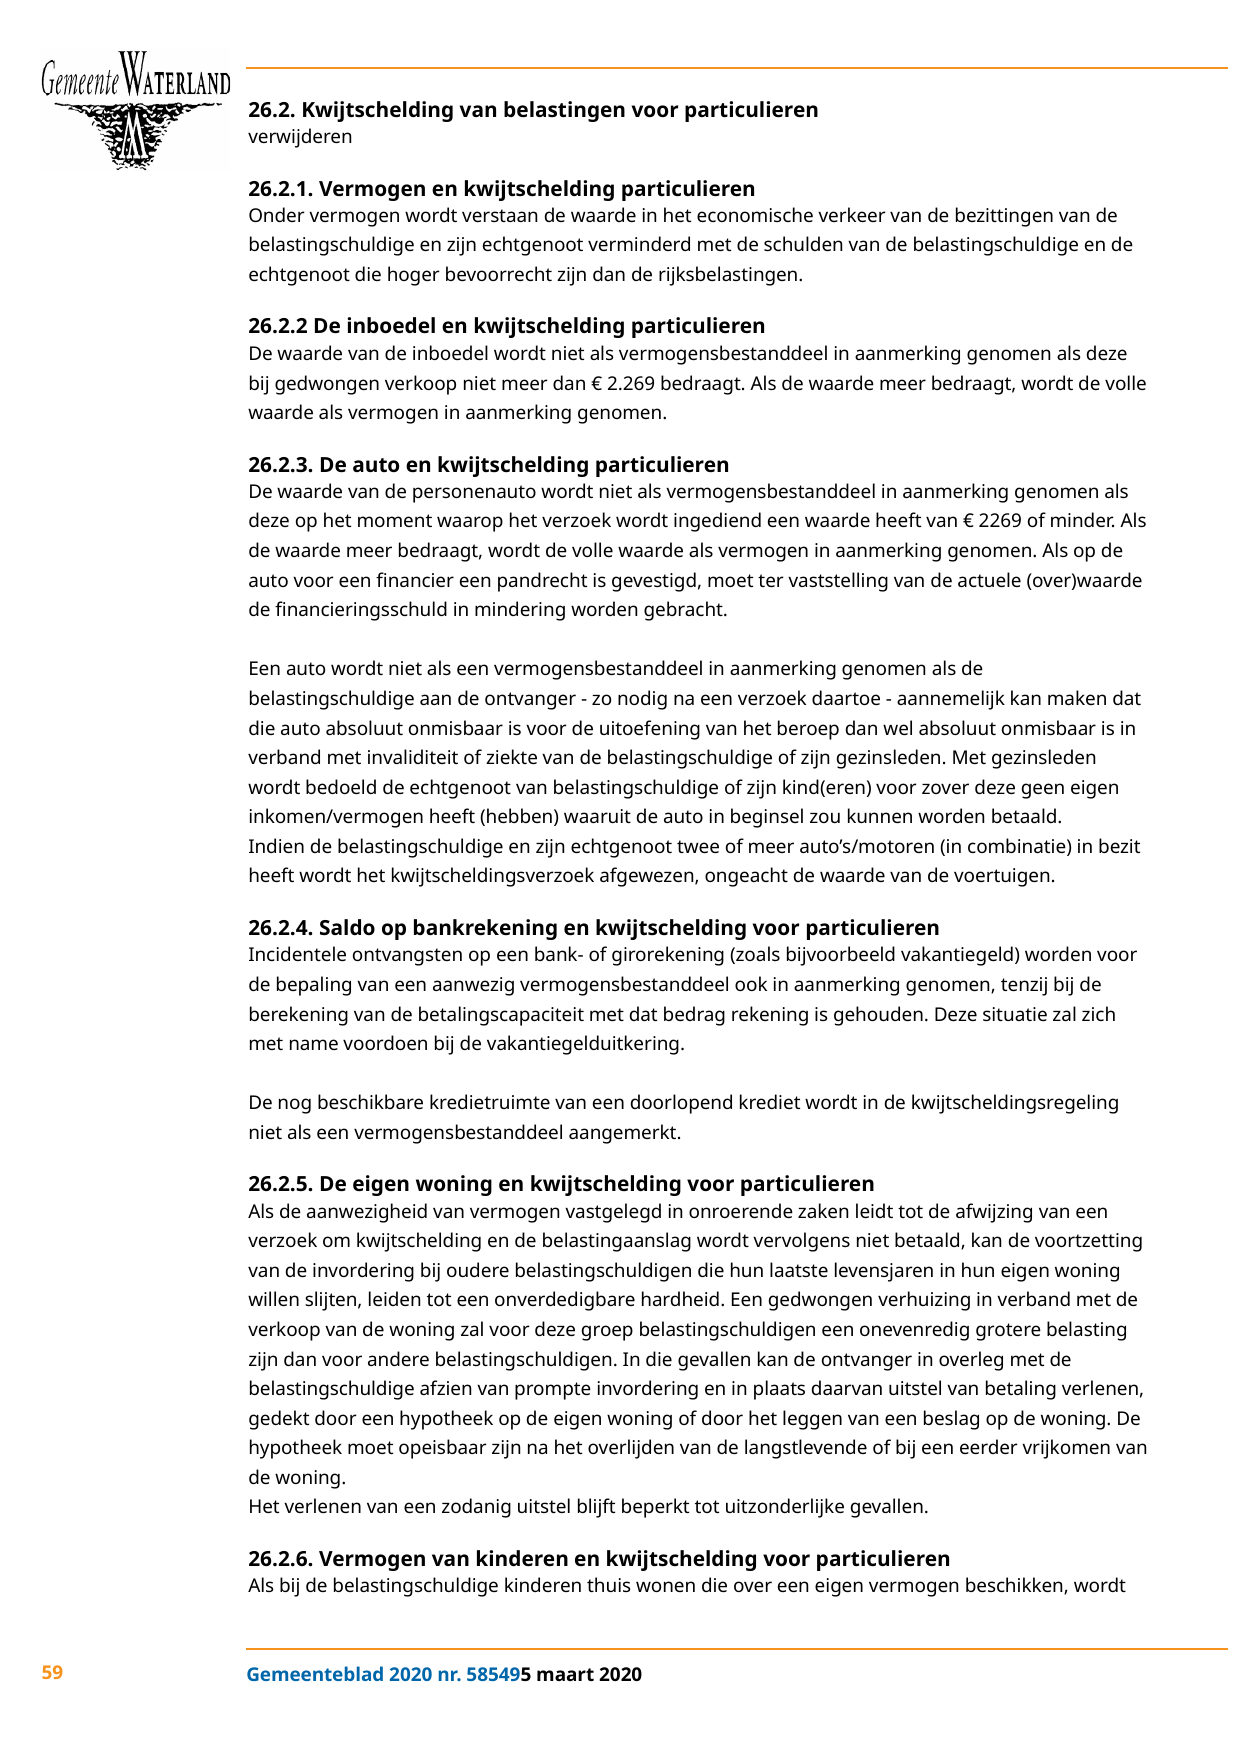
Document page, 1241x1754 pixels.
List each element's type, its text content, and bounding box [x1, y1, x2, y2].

text 26.2.5. De eigen woning en kwijtschelding voor particulieren [248, 1169, 1152, 1198]
text 26.2.6. Vermogen van kinderen en kwijtschelding voor particulieren [248, 1544, 1152, 1573]
text Indien de belastingschuldige en zijn echtgenoot twee of meer auto’s/motoren (in combinatie) in bezit heeft wordt het kwijtscheldingsverzoek afgewezen, ongeacht de waarde van de voertuigen. [248, 833, 1152, 888]
text De nog beschikbare kredietruimte van een doorlopend krediet wordt in de kwijtscheldingsregeling niet als een vermogensbestanddeel aangemerkt. [248, 1089, 1152, 1145]
text 26.2.4. Saldo op bankrekening en kwijtschelding voor particulieren [248, 913, 1152, 942]
text 26.2.2 De inboedel en kwijtschelding particulieren [248, 312, 1152, 340]
text 26.2. Kwijtschelding van belastingen voor particulieren [248, 95, 1152, 123]
text Als de aanwezigheid van vermogen vastgelegd in onroerende zaken leidt tot de afwijzing van een verzoek om kwijtschelding en de belastingaanslag wordt vervolgens niet betaald, kan de voortzetting van de invordering bij oudere belastingschuldigen die hun laatste levensjaren in hun eigen woning willen slijten, leiden tot een onverdedigbare hardheid. Een gedwongen verhuizing in verband met de verkoop van de woning zal voor deze groep belastingschuldigen een onevenredig grotere belasting zijn dan voor andere belastingschuldigen. In die gevallen kan de ontvanger in overleg met de belastingschuldige afzien van prompte invordering en in plaats daarvan uitstel van betaling verlenen, gedekt door een hypotheek op de eigen woning of door het leggen van een beslag op de woning. De hypotheek moet opeisbaar zijn na het overlijden van de langstlevende of bij een eerder vrijkomen van de woning. [248, 1198, 1152, 1490]
text 26.2.1. Vermogen en kwijtschelding particulieren [248, 174, 1152, 202]
text 26.2.3. De auto en kwijtschelding particulieren [248, 450, 1152, 478]
text De waarde van de personenauto wordt niet als vermogensbestanddeel in aanmerking genomen als deze op het moment waarop het verzoek wordt ingediend een waarde heeft van € 2269 of minder. Als de waarde meer bedraagt, wordt de volle waarde als vermogen in aanmerking genomen. Als op de auto voor een financier een pandrecht is gevestigd, moet ter vaststelling van de actuele (over)waarde de financieringsschuld in mindering worden gebracht. [248, 478, 1152, 622]
text Incidentele ontvangsten op een bank- of girorekening (zoals bijvoorbeeld vakantiegeld) worden voor de bepaling van een aanwezig vermogensbestanddeel ook in aanmerking genomen, tenzij bij de berekening van de betalingscapaciteit met dat bedrag rekening is gehouden. Deze situatie zal zich met name voordoen bij de vakantiegelduitkering. [248, 942, 1152, 1056]
text De waarde van de inboedel wordt niet als vermogensbestanddeel in aanmerking genomen als deze bij gedwongen verkoop niet meer dan € 2.269 bedraagt. Als de waarde meer bedraagt, wordt de volle waarde als vermogen in aanmerking genomen. [248, 340, 1152, 425]
picture [41, 47, 231, 172]
text Een auto wordt niet als een vermogensbestanddeel in aanmerking genomen als de belastingschuldige aan de ontvanger - zo nodig na een verzoek daartoe - aannemelijk kan maken dat die auto absoluut onmisbaar is voor de uitoefening van het beroep dan wel absoluut onmisbaar is in verband met invaliditeit of ziekte van de belastingschuldige of zijn gezinsleden. Met gezinsleden wordt bedoeld de echtgenoot van belastingschuldige of zijn kind(eren) voor zover deze geen eigen inkomen/vermogen heeft (hebben) waaruit de auto in beginsel zou kunnen worden betaald. [248, 656, 1152, 829]
text Onder vermogen wordt verstaan de waarde in het economische verkeer van de bezittingen van de belastingschuldige en zijn echtgenoot verminderd met de schulden van de belastingschuldige en de echtgenoot die hoger bevoorrecht zijn dan de rijksbelastingen. [248, 202, 1152, 287]
text Als bij de belastingschuldige kinderen thuis wonen die over een eigen vermogen beschikken, wordt [248, 1573, 1152, 1598]
text Het verlenen van een zodanig uitstel blijft beperkt tot uitzonderlijke gevallen. [248, 1494, 1152, 1519]
text verwijderen [248, 123, 1152, 149]
